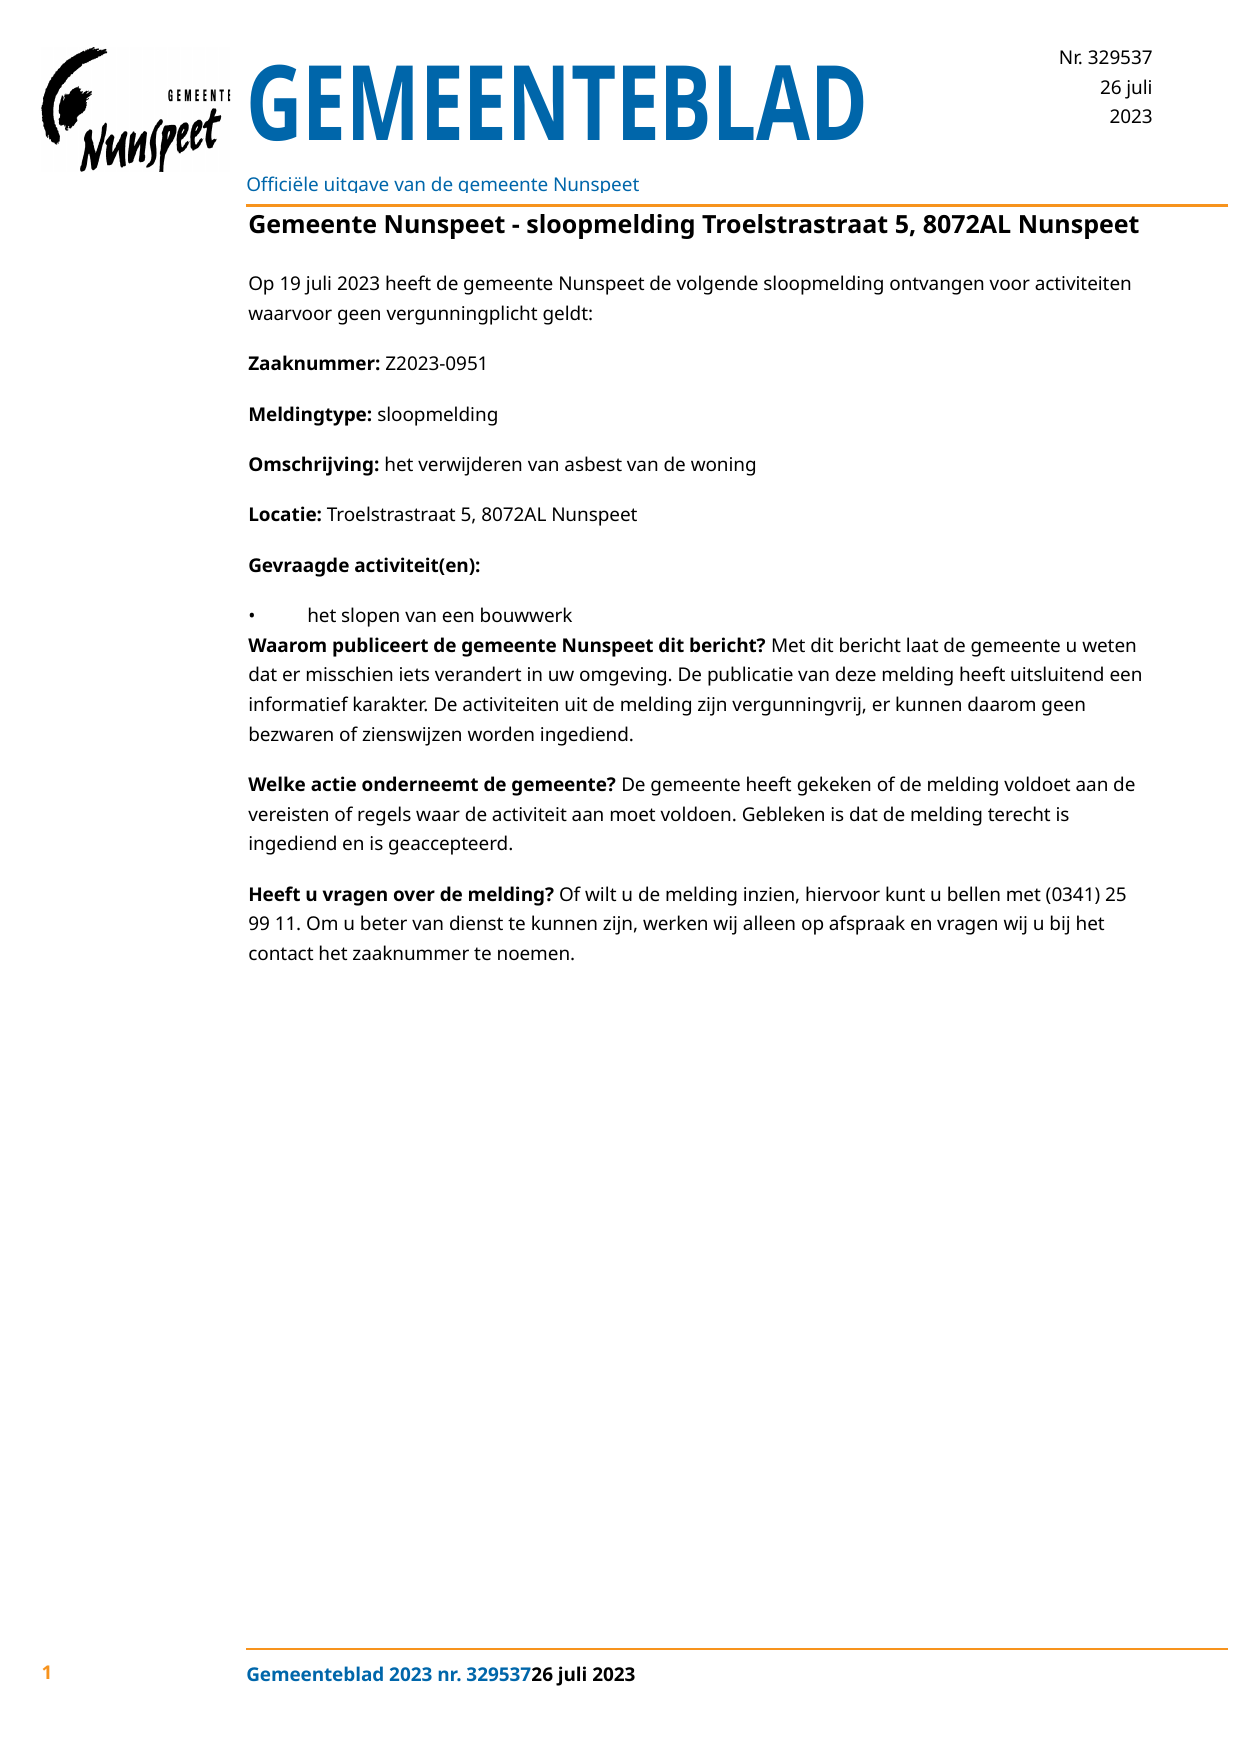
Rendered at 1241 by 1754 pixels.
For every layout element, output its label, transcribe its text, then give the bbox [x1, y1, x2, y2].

picture [41, 47, 231, 172]
text Waarom publiceert de gemeente Nunspeet dit bericht? Met dit bericht laat de gemeente u weten dat er misschien iets verandert in uw omgeving. De publicatie van deze melding heeft uitsluitend een informatief karakter. De activiteiten uit de melding zijn vergunningvrij, er kunnen daarom geen bezwaren of zienswijzen worden ingediend. [248, 632, 1152, 746]
text Meldingtype: sloopmelding [248, 401, 1152, 426]
list het slopen van een bouwwerk [248, 602, 1152, 628]
text Locatie: Troelstrastraat 5, 8072AL Nunspeet [248, 502, 1152, 527]
text Omschrijving: het verwijderen van asbest van de woning [248, 451, 1152, 477]
text Heeft u vragen over de melding? Of wilt u de melding inzien, hiervoor kunt u bellen met (0341) 25 99 11. Om u beter van dienst te kunnen zijn, werken wij alleen op afspraak en vragen wij u bij het contact het zaaknummer te noemen. [248, 881, 1152, 966]
text Gemeente Nunspeet - sloopmelding Troelstrastraat 5, 8072AL Nunspeet [248, 207, 1152, 241]
text Welke actie onderneemt de gemeente? De gemeente heeft gekeken of de melding voldoet aan de vereisten of regels waar de activiteit aan moet voldoen. Gebleken is dat de melding terecht is ingediend en is geaccepteerd. [248, 771, 1152, 856]
text Gevraagde activiteit(en): [248, 552, 1152, 578]
text Op 19 juli 2023 heeft de gemeente Nunspeet de volgende sloopmelding ontvangen voor activiteiten waarvoor geen vergunningplicht geldt: [248, 270, 1152, 326]
text Zaaknummer: Z2023-0951 [248, 350, 1152, 376]
